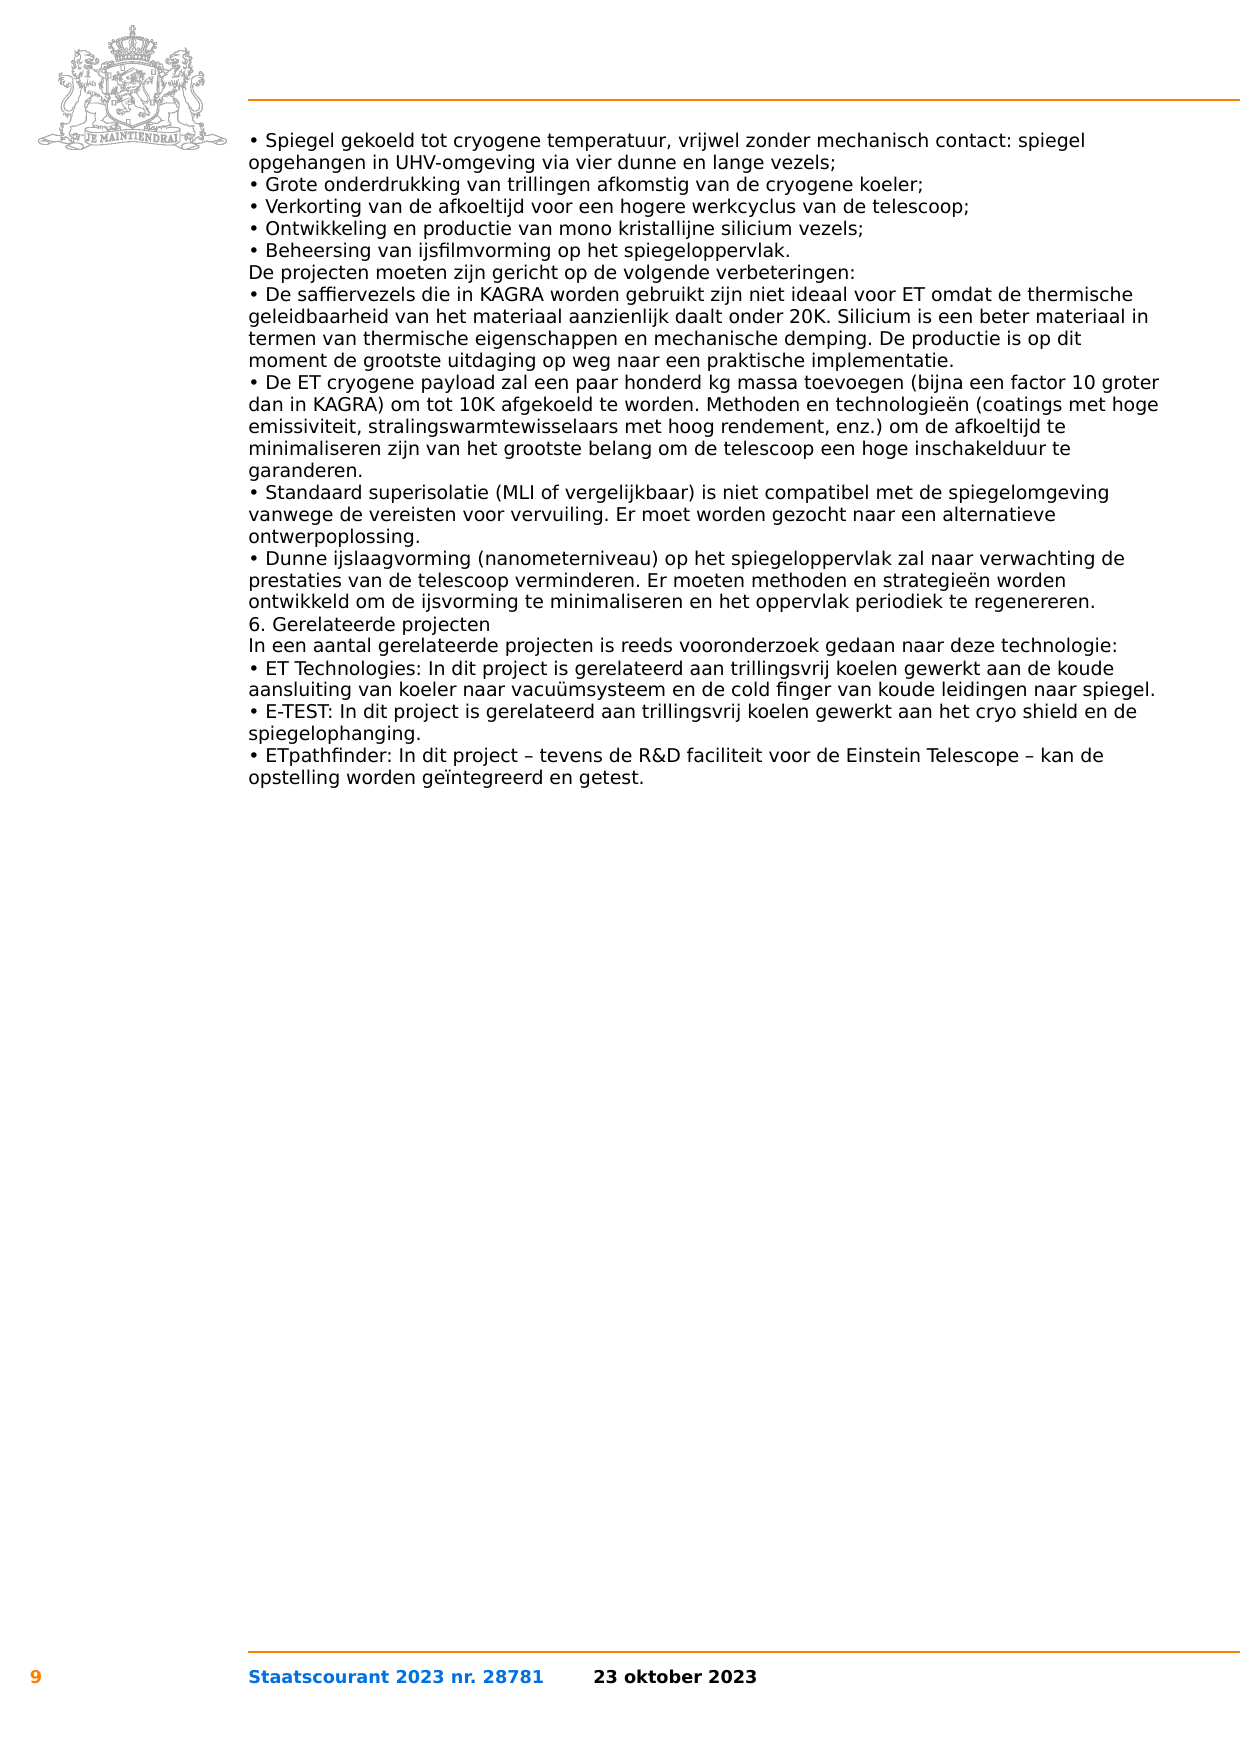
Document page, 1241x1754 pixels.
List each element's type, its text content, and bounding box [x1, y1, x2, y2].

text • ET Technologies: In dit project is gerelateerd aan trillingsvrij koelen gewerkt aan de koude aansluiting van koeler naar vacuümsysteem en de cold finger van koude leidingen naar spiegel. [248, 657, 1163, 701]
text De projecten moeten zijn gericht op de volgende verbeteringen: [248, 262, 1163, 284]
text • Verkorting van de afkoeltijd voor een hogere werkcyclus van de telescoop; [248, 196, 1163, 218]
text • E-TEST: In dit project is gerelateerd aan trillingsvrij koelen gewerkt aan het cryo shield en de spiegelophanging. [248, 701, 1163, 745]
text • Standaard superisolatie (MLI of vergelijkbaar) is niet compatibel met de spiegelomgeving vanwege de vereisten voor vervuiling. Er moet worden gezocht naar een alternatieve ontwerpoplossing. [248, 482, 1163, 547]
text • De ET cryogene payload zal een paar honderd kg massa toevoegen (bijna een factor 10 groter dan in KAGRA) om tot 10K afgekoeld te worden. Methoden en technologieën (coatings met hoge emissiviteit, stralingswarmtewisselaars met hoog rendement, enz.) om de afkoeltijd te minimaliseren zijn van het grootste belang om de telescoop een hoge inschakelduur te garanderen. [248, 372, 1163, 482]
text In een aantal gerelateerde projecten is reeds vooronderzoek gedaan naar deze technologie: [248, 635, 1163, 657]
text • Ontwikkeling en productie van mono kristallijne silicium vezels; [248, 218, 1163, 240]
text • Grote onderdrukking van trillingen afkomstig van de cryogene koeler; [248, 174, 1163, 196]
text • De saffiervezels die in KAGRA worden gebruikt zijn niet ideaal voor ET omdat de thermische geleidbaarheid van het materiaal aanzienlijk daalt onder 20K. Silicium is een beter materiaal in termen van thermische eigenschappen en mechanische demping. De productie is op dit moment de grootste uitdaging op weg naar een praktische implementatie. [248, 284, 1163, 372]
text • ETpathfinder: In dit project – tevens de R&D faciliteit voor de Einstein Telescope – kan de opstelling worden geïntegreerd en getest. [248, 745, 1163, 789]
text • Beheersing van ijsfilmvorming op het spiegeloppervlak. [248, 240, 1163, 262]
text • Dunne ijslaagvorming (nanometerniveau) op het spiegeloppervlak zal naar verwachting de prestaties van de telescoop verminderen. Er moeten methoden en strategieën worden ontwikkeld om de ijsvorming te minimaliseren en het oppervlak periodiek te regenereren. [248, 547, 1163, 613]
picture [38, 25, 227, 150]
text • Spiegel gekoeld tot cryogene temperatuur, vrijwel zonder mechanisch contact: spiegel opgehangen in UHV-omgeving via vier dunne en lange vezels; [248, 130, 1163, 174]
text 6. Gerelateerde projecten [248, 613, 1163, 635]
